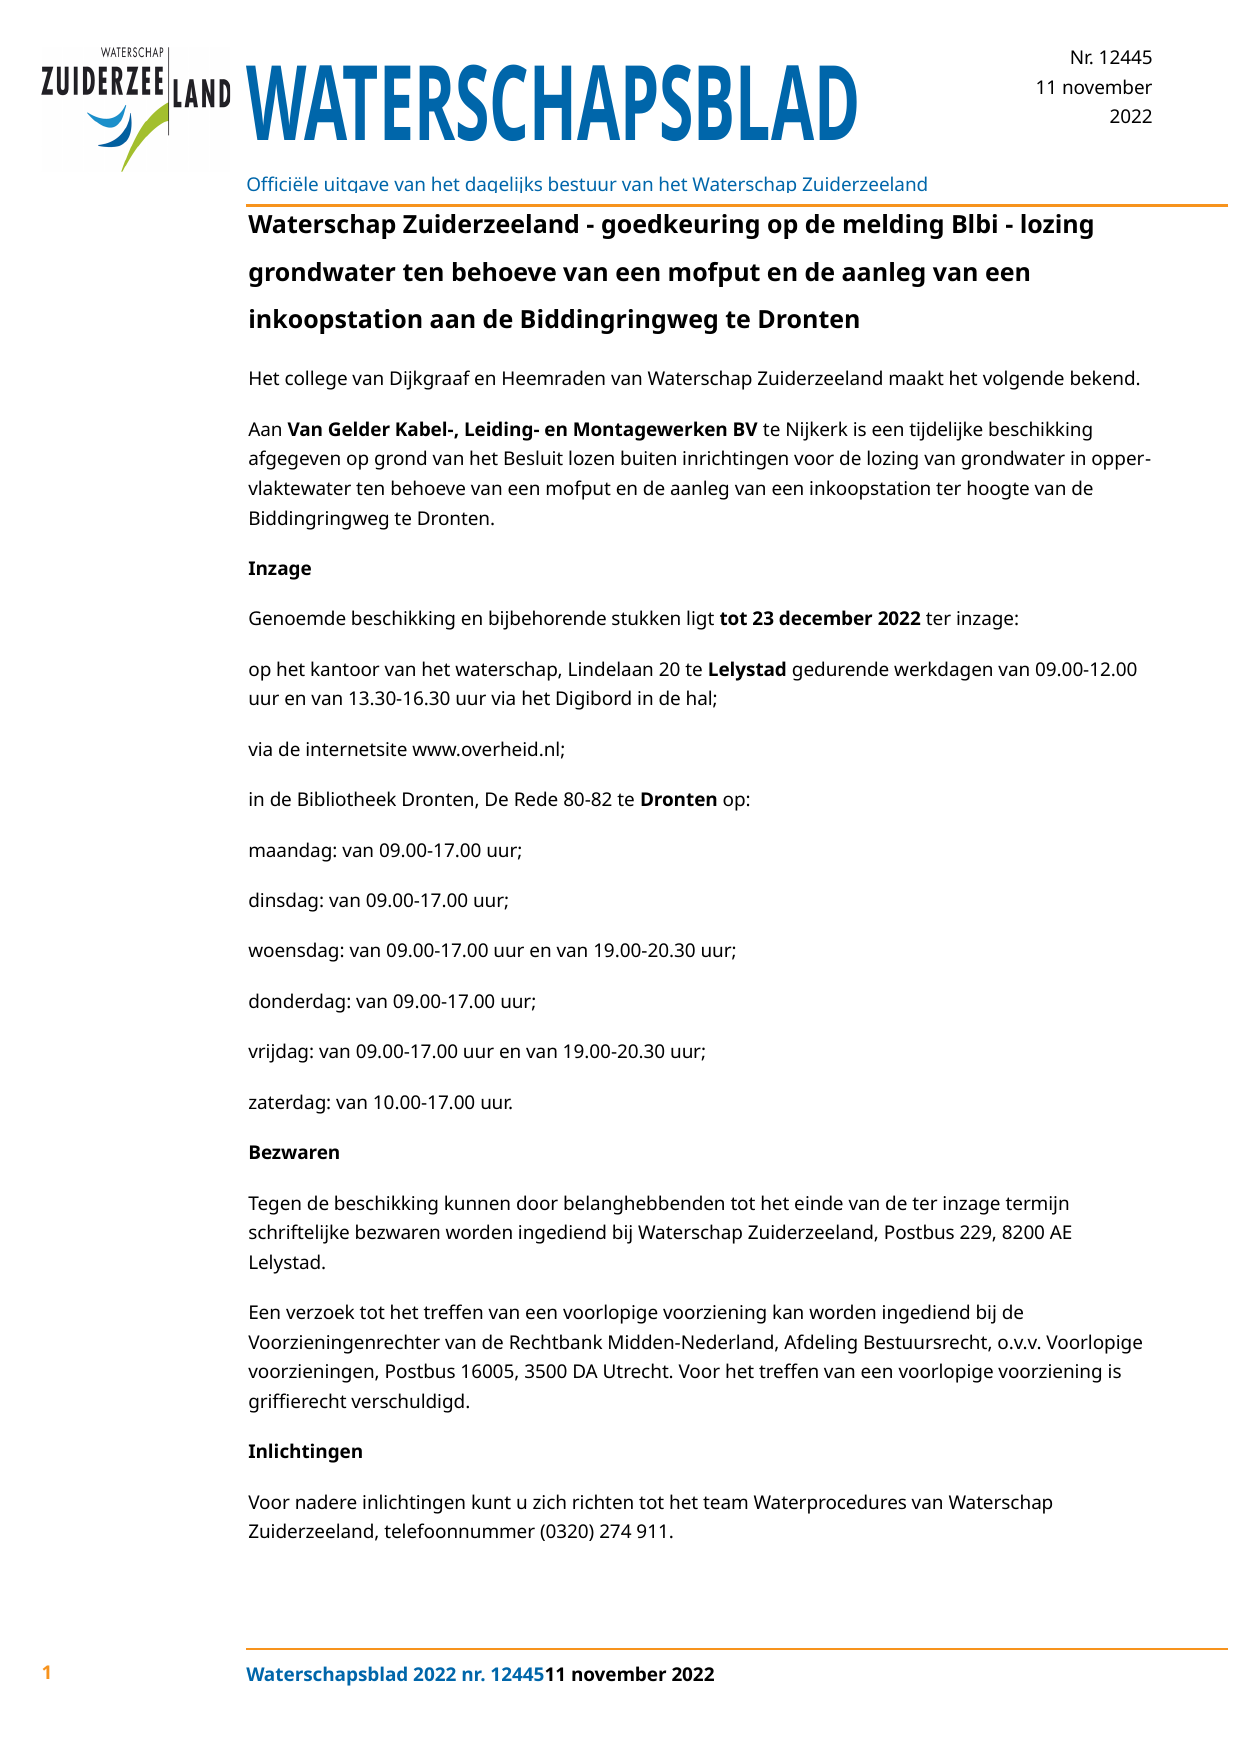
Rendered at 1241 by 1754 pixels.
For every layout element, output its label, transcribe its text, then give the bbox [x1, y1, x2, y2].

text Inlichtingen [248, 1438, 1152, 1464]
text Een verzoek tot het treffen van een voorlopige voorziening kan worden ingediend bij de Voorzieningenrechter van de Rechtbank Midden-Nederland, Afdeling Bestuursrecht, o.v.v. Voorlopige voorzieningen, Postbus 16005, 3500 DA Utrecht. Voor het treffen van een voorlopige voorziening is griffierecht verschuldigd. [248, 1299, 1152, 1414]
text op het kantoor van het waterschap, Lindelaan 20 te Lelystad gedurende werkdagen van 09.00-12.00 uur en van 13.30-16.30 uur via het Digibord in de hal; [248, 656, 1152, 711]
text maandag: van 09.00-17.00 uur; [248, 837, 1152, 862]
text Waterschap Zuiderzeeland - goedkeuring op de melding Blbi - lozing grondwater ten behoeve van een mofput en de aanleg van een inkoopstation aan de Biddingringweg te Dronten [248, 207, 1152, 336]
text in de Bibliotheek Dronten, De Rede 80-82 te Dronten op: [248, 786, 1152, 812]
text Het college van Dijkgraaf en Heemraden van Waterschap Zuiderzeeland maakt het volgende bekend. [248, 366, 1152, 391]
text donderdag: van 09.00-17.00 uur; [248, 988, 1152, 1014]
text zaterdag: van 10.00-17.00 uur. [248, 1089, 1152, 1114]
text dinsdag: van 09.00-17.00 uur; [248, 887, 1152, 913]
picture [41, 47, 231, 172]
text Inzage [248, 555, 1152, 581]
text Aan Van Gelder Kabel-, Leiding- en Montagewerken BV te Nijkerk is een tijdelijke beschikking afgegeven op grond van het Besluit lozen buiten inrichtingen voor de lozing van grondwater in opper­vlakte­water ten behoeve van een mofput en de aanleg van een inkoopstation ter hoogte van de Biddingringweg te Dronten. [248, 416, 1152, 530]
text via de internetsite www.overheid.nl; [248, 736, 1152, 762]
text Tegen de beschikking kunnen door belanghebbenden tot het einde van de ter inzage termijn schriftelijke bezwaren worden ingediend bij Waterschap Zuiderzeeland, Postbus 229, 8200 AE Lelystad. [248, 1190, 1152, 1274]
text Genoemde beschikking en bijbehorende stukken ligt tot 23 december 2022 ter inzage: [248, 606, 1152, 631]
text vrijdag: van 09.00-17.00 uur en van 19.00-20.30 uur; [248, 1038, 1152, 1064]
text woensdag: van 09.00-17.00 uur en van 19.00-20.30 uur; [248, 938, 1152, 963]
text Bezwaren [248, 1139, 1152, 1165]
text Voor nadere inlichtingen kunt u zich richten tot het team Waterprocedures van Waterschap Zuiderzeeland, telefoonnummer (0320) 274 911. [248, 1489, 1152, 1544]
